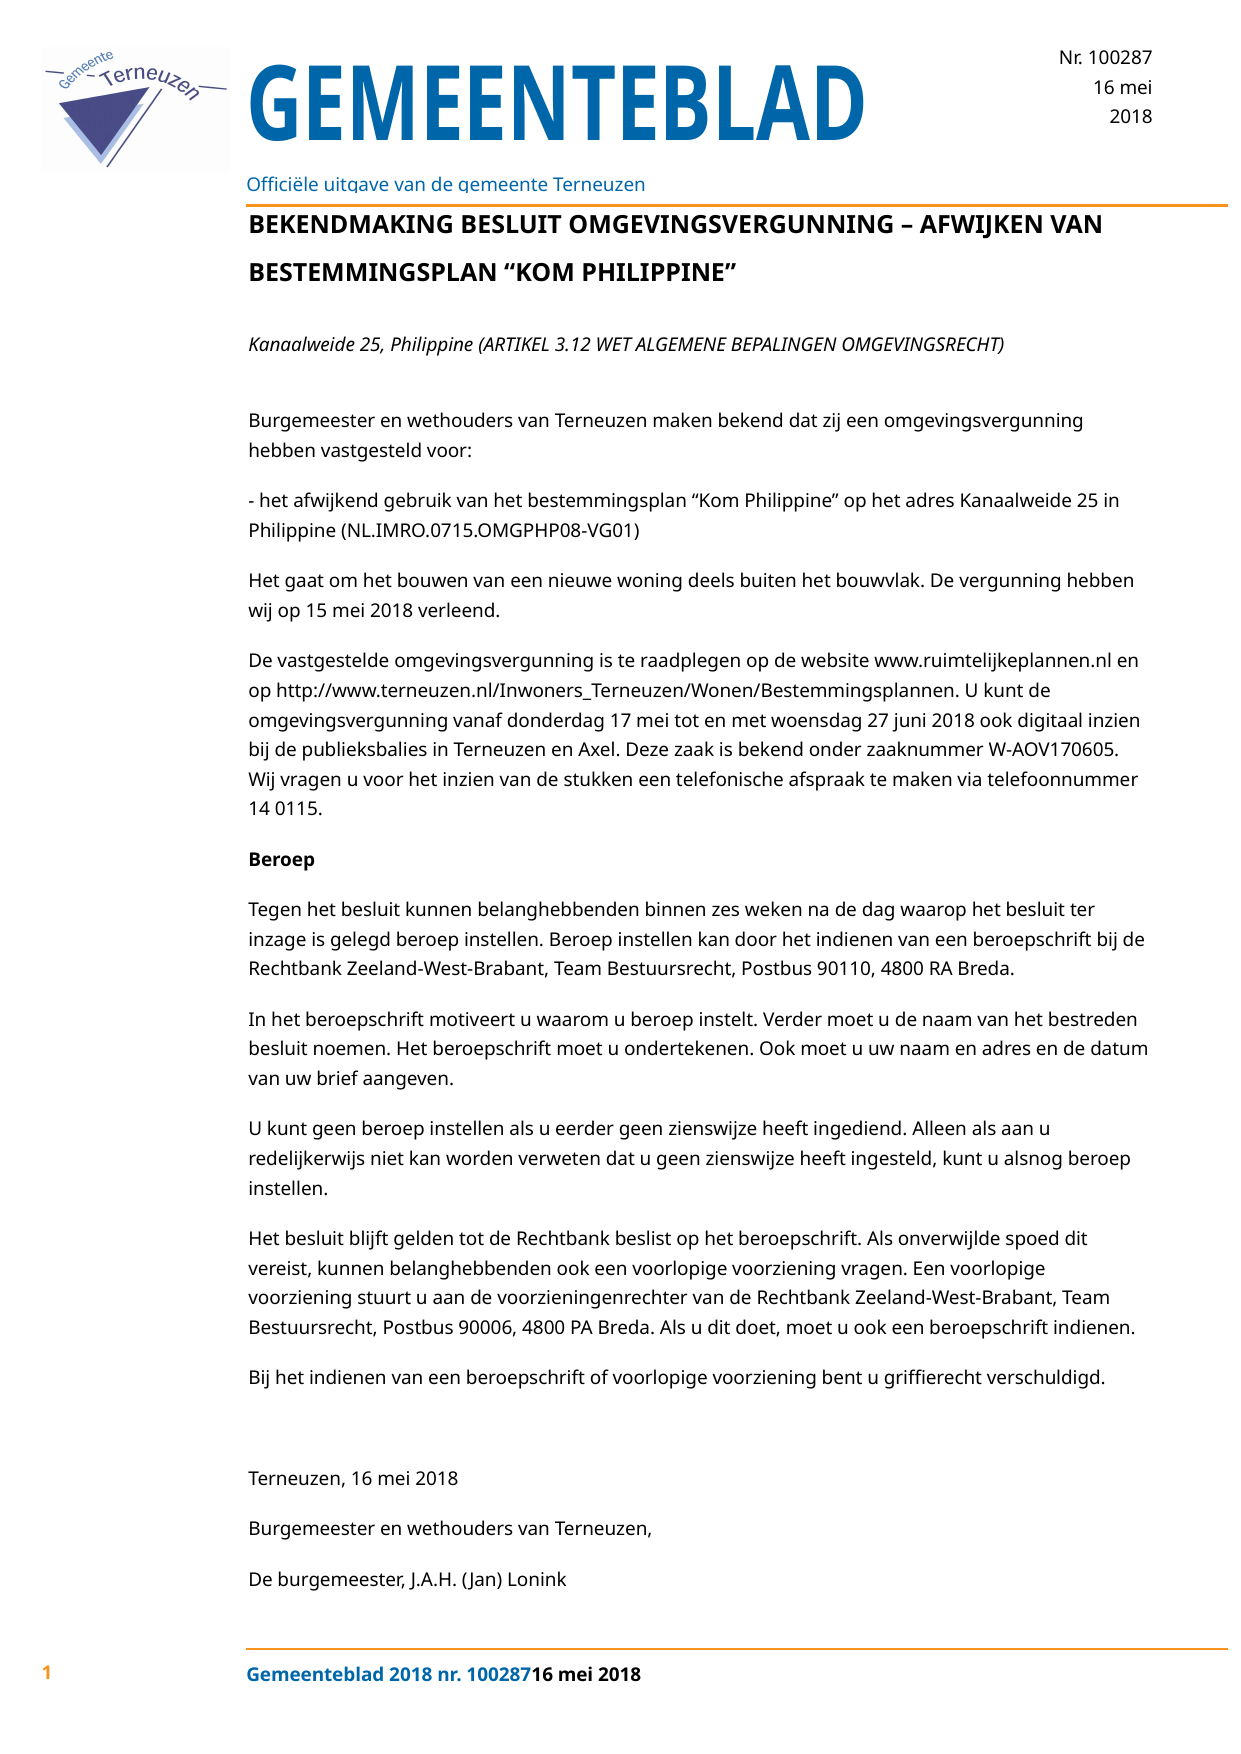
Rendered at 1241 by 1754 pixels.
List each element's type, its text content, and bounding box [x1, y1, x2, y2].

text De burgemeester, J.A.H. (Jan) Lonink [248, 1566, 1152, 1592]
text In het beroepschrift motiveert u waarom u beroep instelt. Verder moet u de naam van het bestreden besluit noemen. Het beroepschrift moet u ondertekenen. Ook moet u uw naam en adres en de datum van uw brief aangeven. [248, 1006, 1152, 1091]
text Het gaat om het bouwen van een nieuwe woning deels buiten het bouwvlak. De vergunning hebben wij op 15 mei 2018 verleend. [248, 568, 1152, 623]
text Bij het indienen van een beroepschrift of voorlopige voorziening bent u griffierecht verschuldigd. [248, 1364, 1152, 1390]
text Terneuzen, 16 mei 2018 [248, 1465, 1152, 1491]
text Het besluit blijft gelden tot de Rechtbank beslist op het beroepschrift. Als onverwijlde spoed dit vereist, kunnen belanghebbenden ook een voorlopige voorziening vragen. Een voorlopige voorziening stuurt u aan de voorzieningenrechter van de Rechtbank Zeeland-West-Brabant, Team Bestuursrecht, Postbus 90006, 4800 PA Breda. Als u dit doet, moet u ook een beroepschrift indienen. [248, 1225, 1152, 1339]
text Kanaalweide 25, Philippine (ARTIKEL 3.12 WET ALGEMENE BEPALINGEN OMGEVINGSRECHT) [248, 331, 1152, 357]
text De vastgestelde omgevingsvergunning is te raadplegen op de website www.ruimtelijkeplannen.nl en op http://www.terneuzen.nl/Inwoners_Terneuzen/Wonen/Bestemmingsplannen. U kunt de omgevingsvergunning vanaf donderdag 17 mei tot en met woensdag 27 juni 2018 ook digitaal inzien bij de publieksbalies in Terneuzen en Axel. Deze zaak is bekend onder zaaknummer W-AOV170605. Wij vragen u voor het inzien van de stukken een telefonische afspraak te maken via telefoonnummer 14 0115. [248, 648, 1152, 821]
text U kunt geen beroep instellen als u eerder geen zienswijze heeft ingediend. Alleen als aan u redelijkerwijs niet kan worden verweten dat u geen zienswijze heeft ingesteld, kunt u alsnog beroep instellen. [248, 1116, 1152, 1200]
text Burgemeester en wethouders van Terneuzen, [248, 1516, 1152, 1541]
picture [41, 47, 231, 172]
text Burgemeester en wethouders van Terneuzen maken bekend dat zij een omgevingsvergunning hebben vastgesteld voor: [248, 408, 1152, 463]
text Tegen het besluit kunnen belanghebbenden binnen zes weken na de dag waarop het besluit ter inzage is gelegd beroep instellen. Beroep instellen kan door het indienen van een beroepschrift bij de Rechtbank Zeeland-West-Brabant, Team Bestuursrecht, Postbus 90110, 4800 RA Breda. [248, 896, 1152, 981]
text - het afwijkend gebruik van het bestemmingsplan “Kom Philippine” op het adres Kanaalweide 25 in Philippine (NL.IMRO.0715.OMGPHP08-VG01) [248, 488, 1152, 543]
text BEKENDMAKING BESLUIT OMGEVINGSVERGUNNING – AFWIJKEN VAN BESTEMMINGSPLAN “KOM PHILIPPINE” [248, 207, 1152, 288]
text Beroep [248, 846, 1152, 872]
